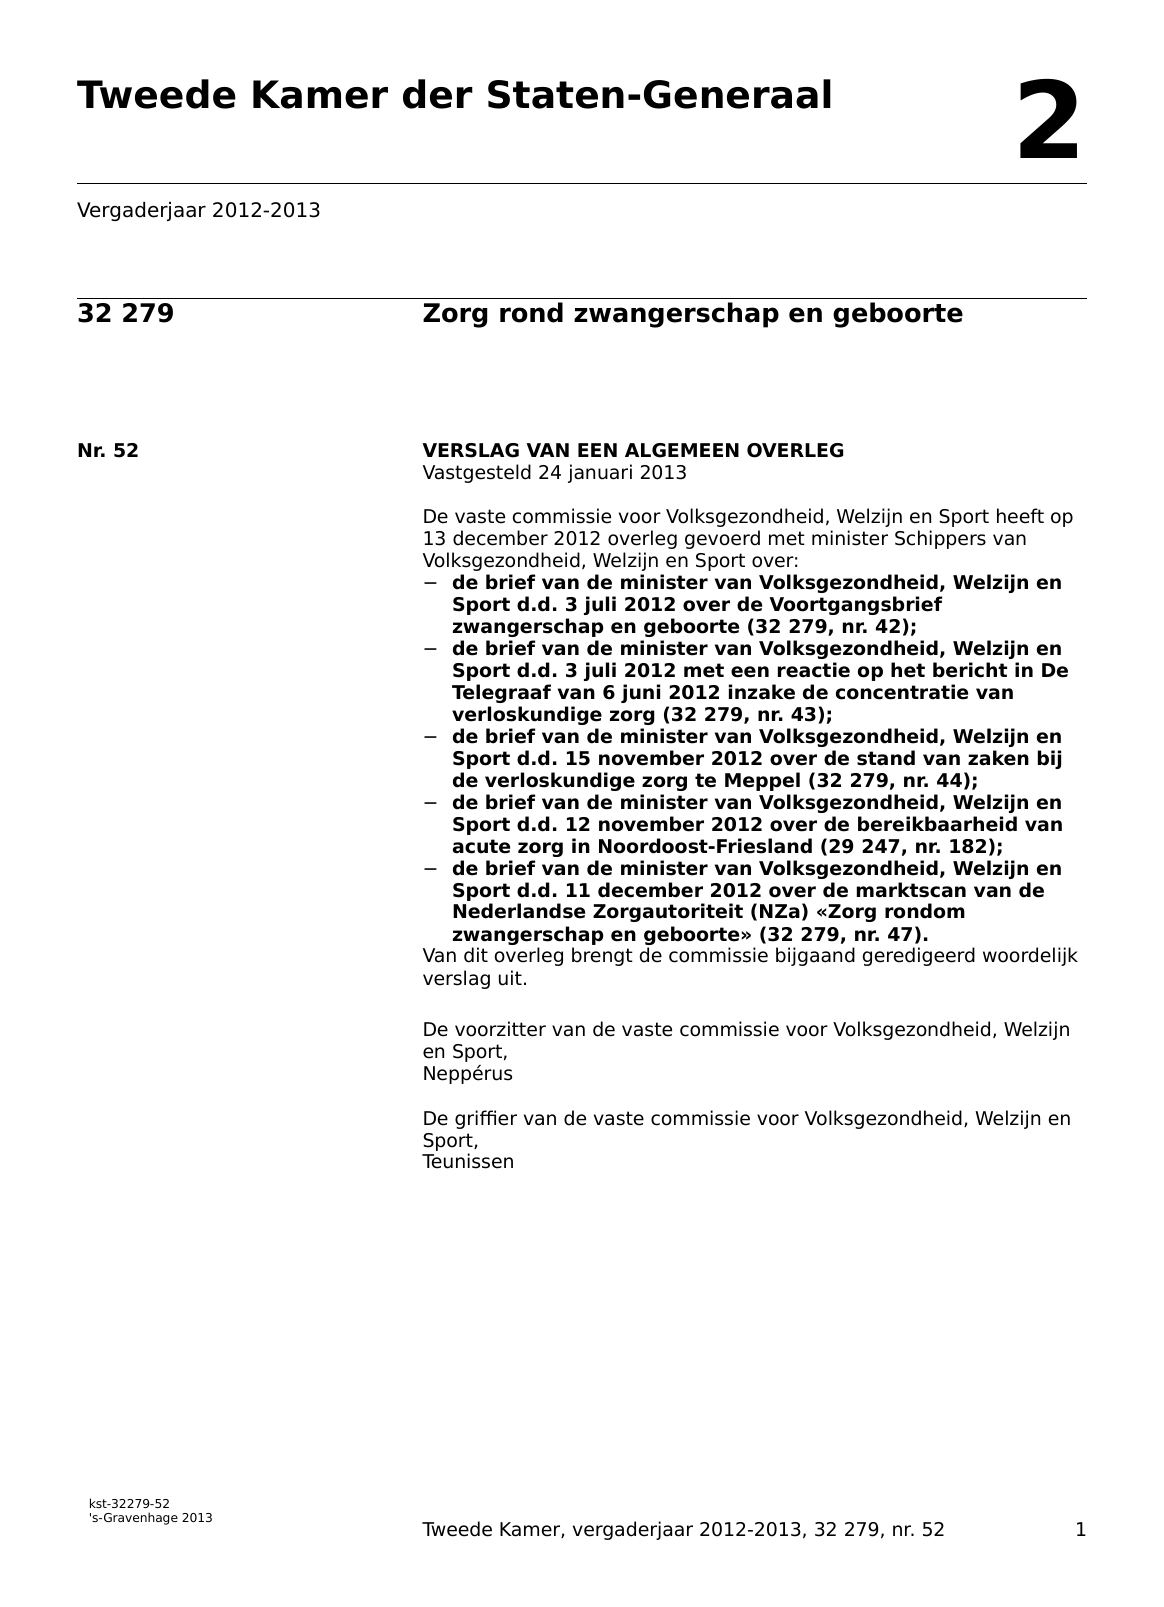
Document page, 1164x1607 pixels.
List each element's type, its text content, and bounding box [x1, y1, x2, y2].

text − de brief van de minister van Volksgezondheid, Welzijn en Sport d.d. 12 november 2012 over de bereikbaarheid van acute zorg in Noordoost-Friesland (29 247, nr. 182); [422, 792, 1087, 857]
text Van dit overleg brengt de commissie bijgaand geredigeerd woordelijk verslag uit. [422, 945, 1087, 989]
text − de brief van de minister van Volksgezondheid, Welzijn en Sport d.d. 15 november 2012 over de stand van zaken bij de verloskundige zorg te Meppel (32 279, nr. 44); [422, 726, 1087, 792]
text − de brief van de minister van Volksgezondheid, Welzijn en Sport d.d. 3 juli 2012 over de Voortgangsbrief zwangerschap en geboorte (32 279, nr. 42); [422, 572, 1087, 638]
text − de brief van de minister van Volksgezondheid, Welzijn en Sport d.d. 3 juli 2012 met een reactie op het bericht in De Telegraaf van 6 juni 2012 inzake de concentratie van verloskundige zorg (32 279, nr. 43); [422, 638, 1087, 726]
text De vaste commissie voor Volksgezondheid, Welzijn en Sport heeft op 13 december 2012 overleg gevoerd met minister Schippers van Volksgezondheid, Welzijn en Sport over: [422, 506, 1087, 572]
text Vastgesteld 24 januari 2013 [422, 462, 1087, 484]
table_header Tweede Kamer der Staten-Generaal [77, 59, 886, 183]
table_cell Vergaderjaar 2012-2013 [77, 184, 1087, 298]
table_header 2 [886, 59, 1087, 183]
text De griffier van de vaste commissie voor Volksgezondheid, Welzijn en Sport, Teunissen [422, 1107, 1087, 1173]
text − de brief van de minister van Volksgezondheid, Welzijn en Sport d.d. 11 december 2012 over de marktscan van de Nederlandse Zorgautoriteit (NZa) «Zorg rondom zwangerschap en geboorte» (32 279, nr. 47). [422, 857, 1087, 945]
subtitle 32 279 Zorg rond zwangerschap en geboorte [77, 299, 1087, 329]
text 's-Gravenhage 2013 [88, 1511, 323, 1525]
text kst-32279-52 [88, 1497, 323, 1511]
subtitle Nr. 52 VERSLAG VAN EEN ALGEMEEN OVERLEG [77, 440, 1087, 462]
text De voorzitter van de vaste commissie voor Volksgezondheid, Welzijn en Sport, Neppérus [422, 1019, 1087, 1085]
